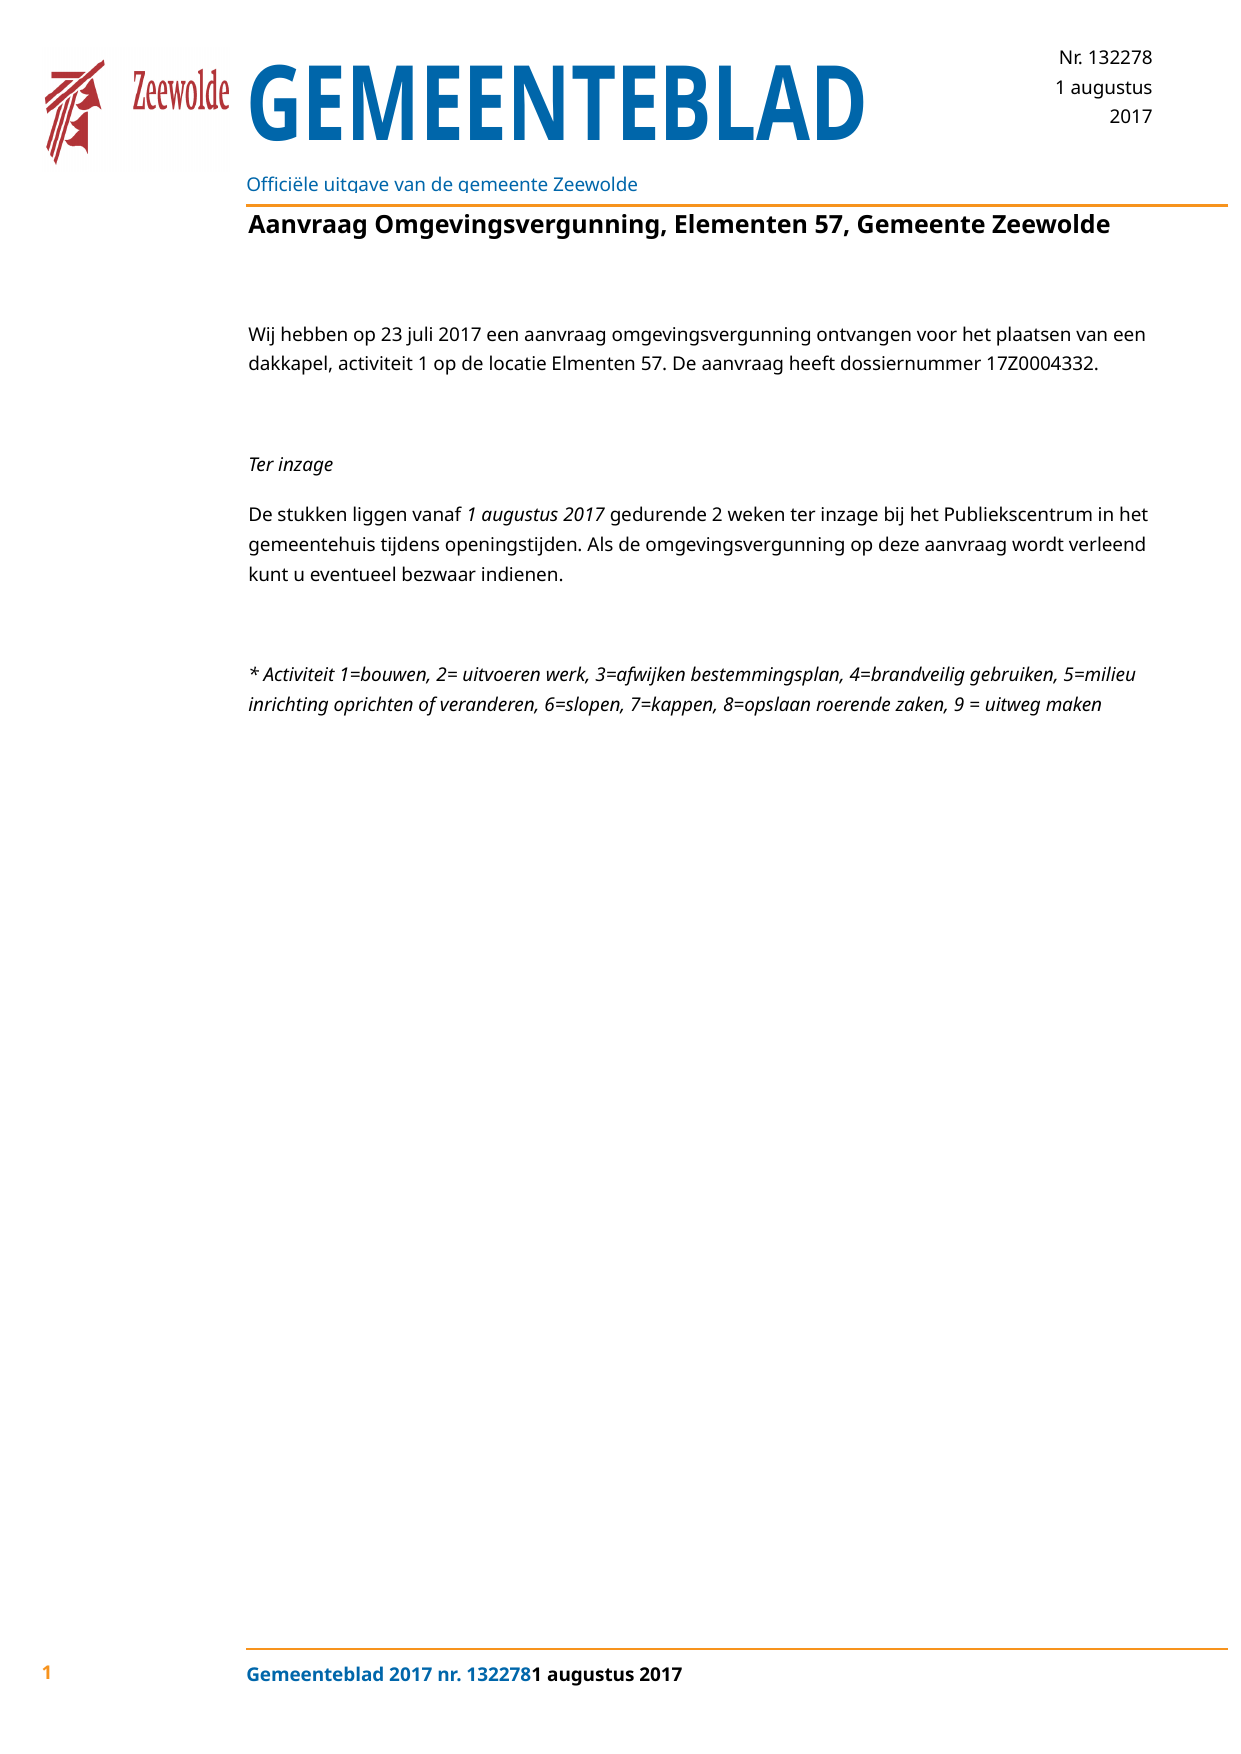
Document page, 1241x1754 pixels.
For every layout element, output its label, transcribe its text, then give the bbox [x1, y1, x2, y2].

text Wij hebben op 23 juli 2017 een aanvraag omgevingsvergunning ontvangen voor het plaatsen van een dakkapel, activiteit 1 op de locatie Elmenten 57. De aanvraag heeft dossiernummer 17Z0004332. [248, 321, 1152, 376]
text * Activiteit 1=bouwen, 2= uitvoeren werk, 3=afwijken bestemmingsplan, 4=brandveilig gebruiken, 5=milieu inrichting oprichten of veranderen, 6=slopen, 7=kappen, 8=opslaan roerende zaken, 9 = uitweg maken [248, 662, 1152, 717]
text Aanvraag Omgevingsvergunning, Elementen 57, Gemeente Zeewolde [248, 207, 1152, 241]
picture [41, 47, 231, 172]
text De stukken liggen vanaf 1 augustus 2017 gedurende 2 weken ter inzage bij het Publiekscentrum in het gemeentehuis tijdens openingstijden. Als de omgevingsvergunning op deze aanvraag wordt verleend kunt u eventueel bezwaar indienen. [248, 502, 1152, 586]
text Ter inzage [248, 451, 1152, 477]
